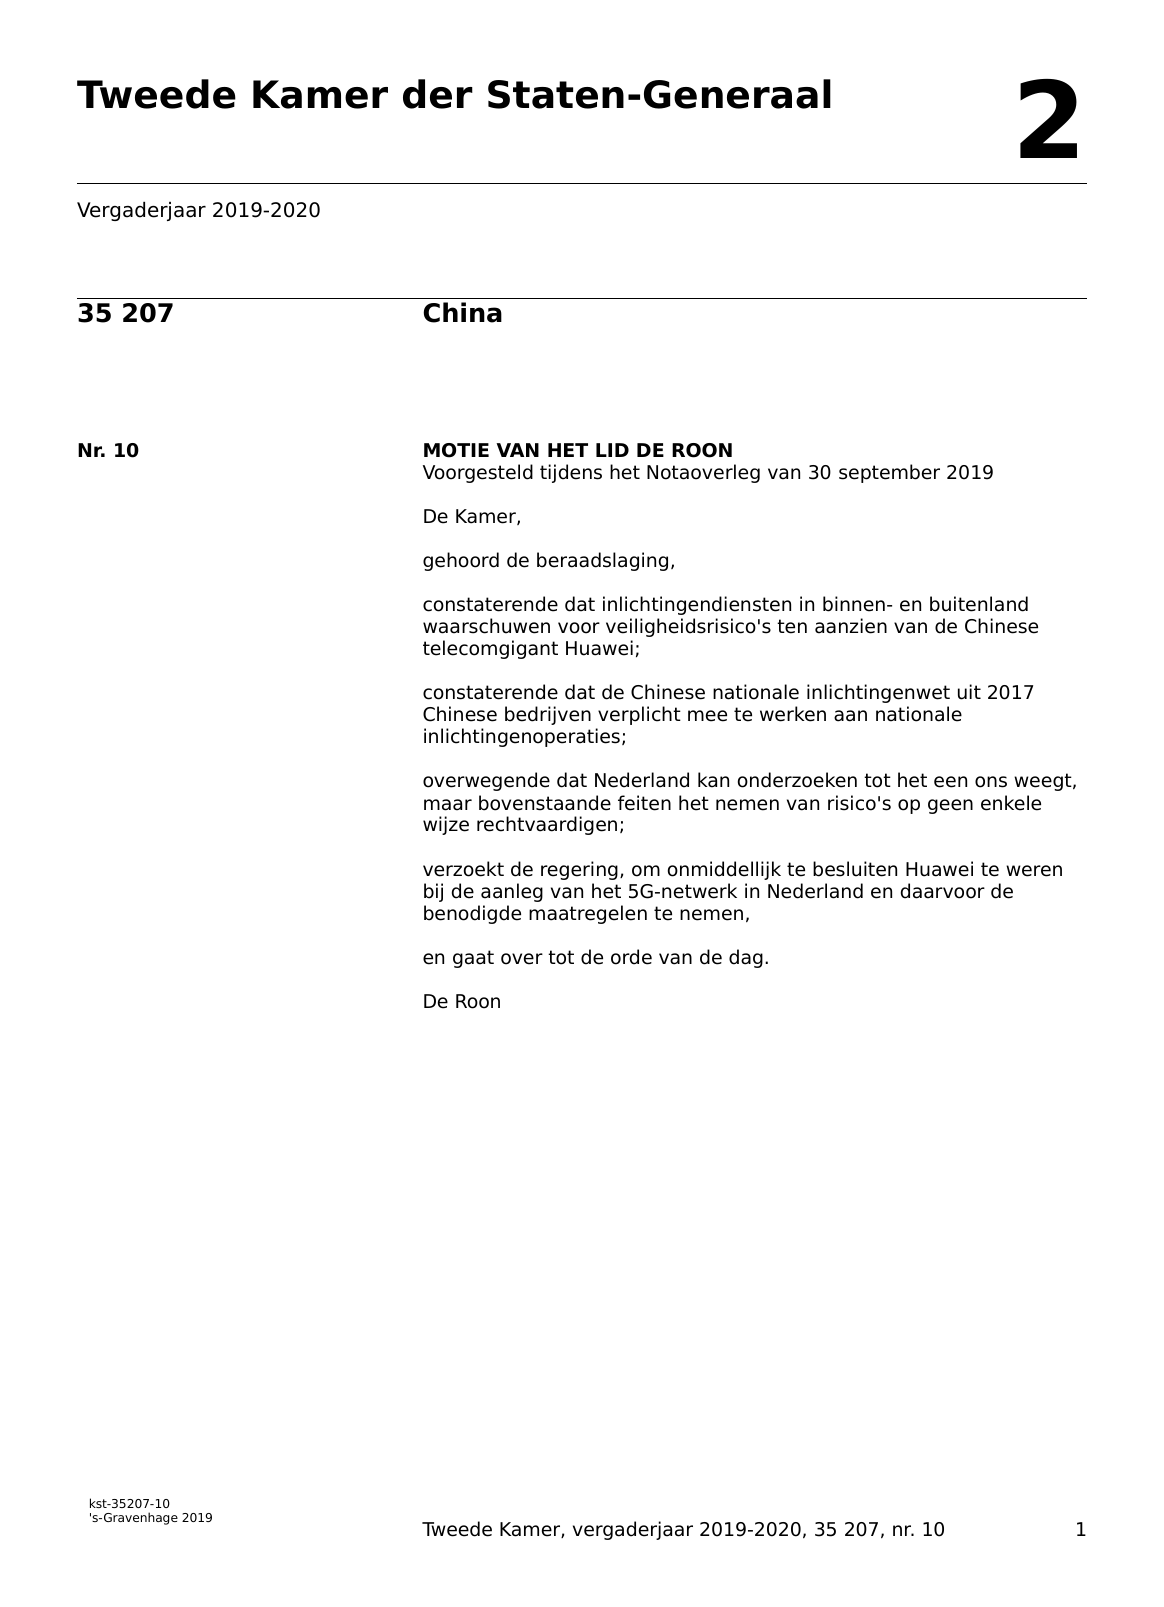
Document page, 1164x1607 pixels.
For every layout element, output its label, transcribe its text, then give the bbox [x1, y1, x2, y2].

subtitle Nr. 10 MOTIE VAN HET LID DE ROON [77, 440, 1087, 462]
text kst-35207-10 [88, 1497, 323, 1511]
text De Kamer, [422, 506, 1087, 528]
text gehoord de beraadslaging, [422, 550, 1087, 572]
table_header Tweede Kamer der Staten-Generaal [77, 59, 886, 183]
text 's-Gravenhage 2019 [88, 1511, 323, 1525]
table_header 2 [886, 59, 1087, 183]
table_cell Vergaderjaar 2019-2020 [77, 184, 1087, 298]
text verzoekt de regering, om onmiddellijk te besluiten Huawei te weren bij de aanleg van het 5G-netwerk in Nederland en daarvoor de benodigde maatregelen te nemen, [422, 858, 1087, 924]
text De Roon [422, 991, 1087, 1013]
text overwegende dat Nederland kan onderzoeken tot het een ons weegt, maar bovenstaande feiten het nemen van risico's op geen enkele wijze rechtvaardigen; [422, 770, 1087, 836]
text constaterende dat de Chinese nationale inlichtingenwet uit 2017 Chinese bedrijven verplicht mee te werken aan nationale inlichtingenoperaties; [422, 682, 1087, 748]
text Voorgesteld tijdens het Notaoverleg van 30 september 2019 [422, 462, 1087, 484]
subtitle 35 207 China [77, 299, 1087, 329]
text en gaat over tot de orde van de dag. [422, 947, 1087, 969]
text constaterende dat inlichtingendiensten in binnen- en buitenland waarschuwen voor veiligheidsrisico's ten aanzien van de Chinese telecomgigant Huawei; [422, 594, 1087, 660]
